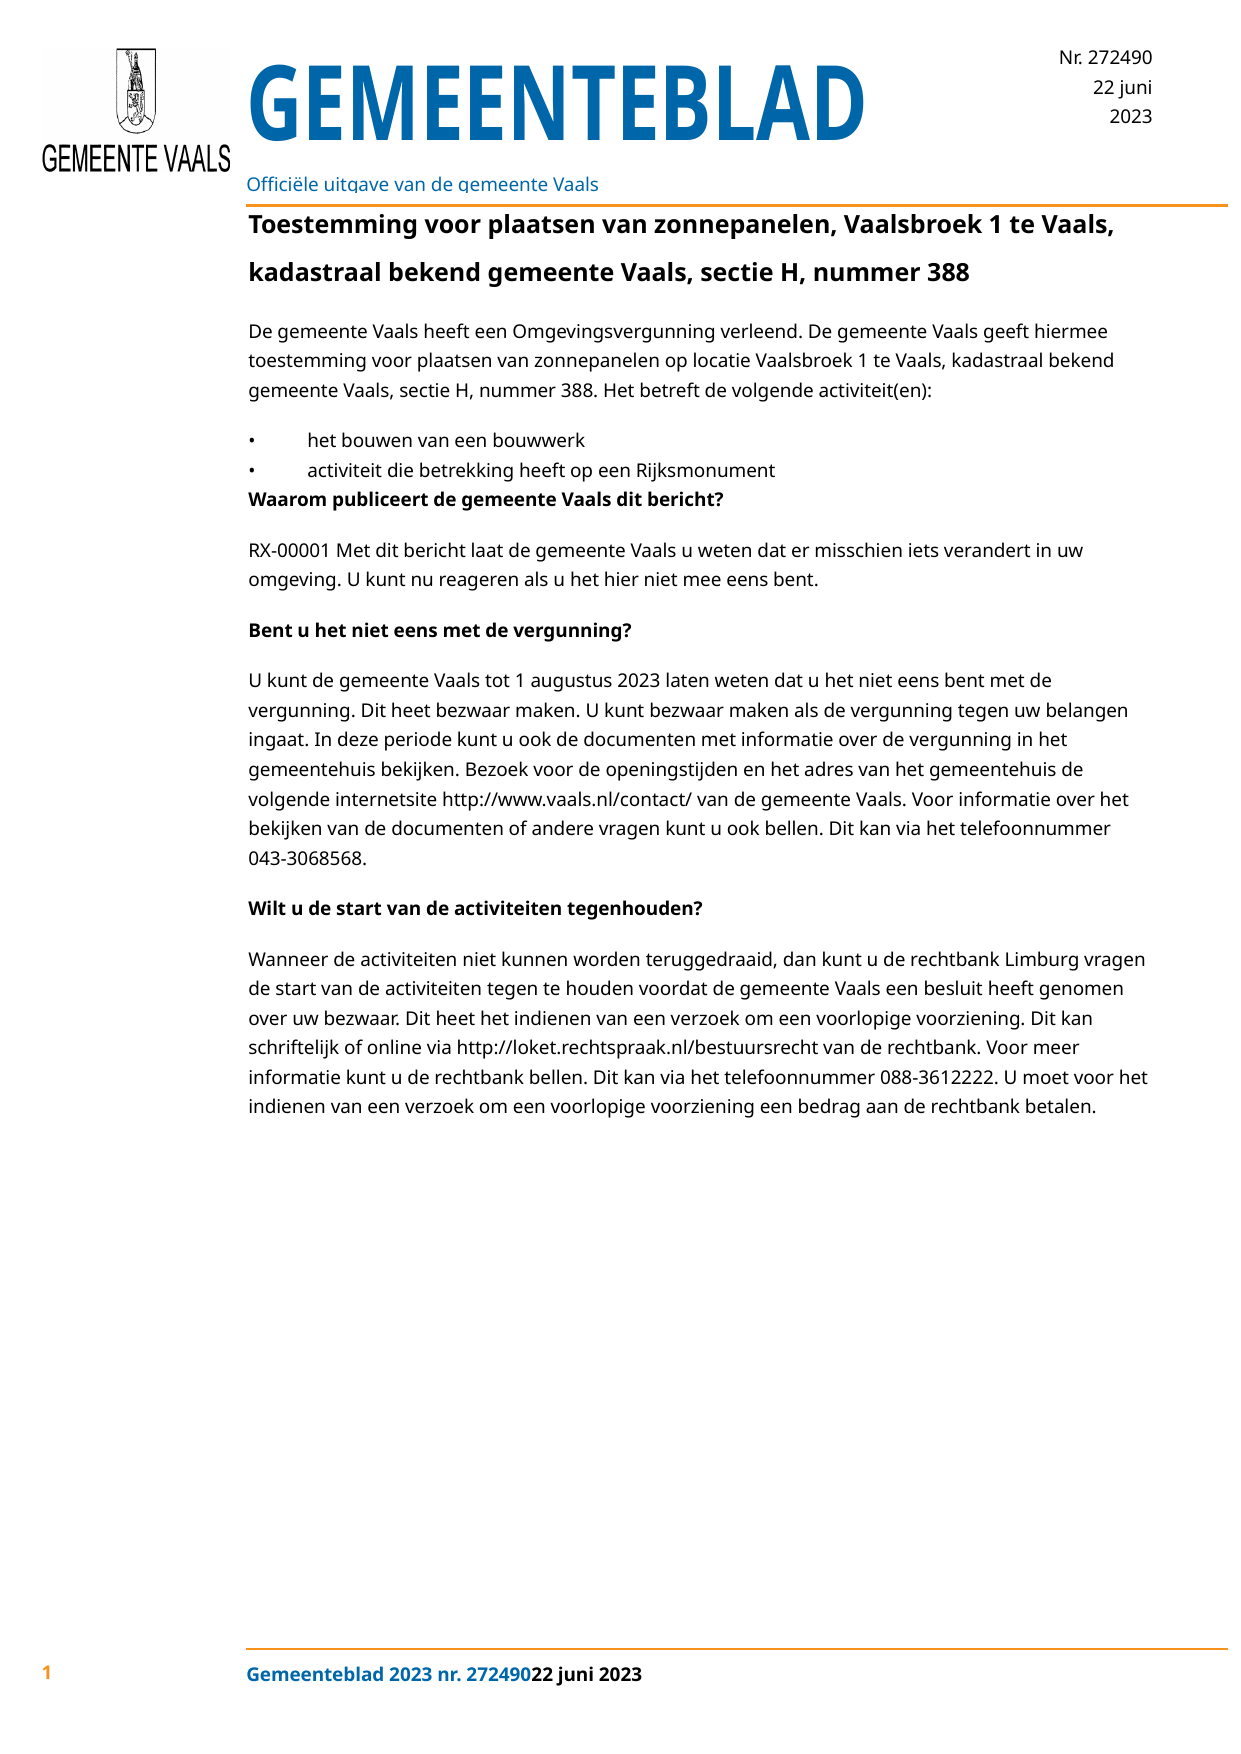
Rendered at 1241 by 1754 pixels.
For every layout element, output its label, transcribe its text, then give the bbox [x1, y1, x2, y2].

list activiteit die betrekking heeft op een Rijksmonument [248, 457, 1152, 483]
text Waarom publiceert de gemeente Vaals dit bericht? [248, 487, 1152, 512]
text Toestemming voor plaatsen van zonnepanelen, Vaalsbroek 1 te Vaals, kadastraal bekend gemeente Vaals, sectie H, nummer 388 [248, 207, 1152, 288]
picture [41, 47, 231, 172]
text Wilt u de start van de activiteiten tegenhouden? [248, 895, 1152, 921]
text Wanneer de activiteiten niet kunnen worden teruggedraaid, dan kunt u de rechtbank Limburg vragen de start van de activiteiten tegen te houden voordat de gemeente Vaals een besluit heeft genomen over uw bezwaar. Dit heet het indienen van een verzoek om een voorlopige voorziening. Dit kan schriftelijk of online via http://loket.rechtspraak.nl/bestuursrecht van de rechtbank. Voor meer informatie kunt u de rechtbank bellen. Dit kan via het telefoonnummer 088-3612222. U moet voor het indienen van een verzoek om een voorlopige voorziening een bedrag aan de rechtbank betalen. [248, 946, 1152, 1119]
text Bent u het niet eens met de vergunning? [248, 617, 1152, 643]
text U kunt de gemeente Vaals tot 1 augustus 2023 laten weten dat u het niet eens bent met de vergunning. Dit heet bezwaar maken. U kunt bezwaar maken als de vergunning tegen uw belangen ingaat. In deze periode kunt u ook de documenten met informatie over de vergunning in het gemeentehuis bekijken. Bezoek voor de openingstijden en het adres van het gemeentehuis de volgende internetsite http://www.vaals.nl/contact/ van de gemeente Vaals. Voor informatie over het bekijken van de documenten of andere vragen kunt u ook bellen. Dit kan via het telefoonnummer 043-3068568. [248, 667, 1152, 871]
list het bouwen van een bouwwerk [248, 427, 1152, 453]
text De gemeente Vaals heeft een Omgevingsvergunning verleend. De gemeente Vaals geeft hiermee toestemming voor plaatsen van zonnepanelen op locatie Vaalsbroek 1 te Vaals, kadastraal bekend gemeente Vaals, sectie H, nummer 388. Het betreft de volgende activiteit(en): [248, 318, 1152, 403]
text RX-00001 Met dit bericht laat de gemeente Vaals u weten dat er misschien iets verandert in uw omgeving. U kunt nu reageren als u het hier niet mee eens bent. [248, 537, 1152, 592]
